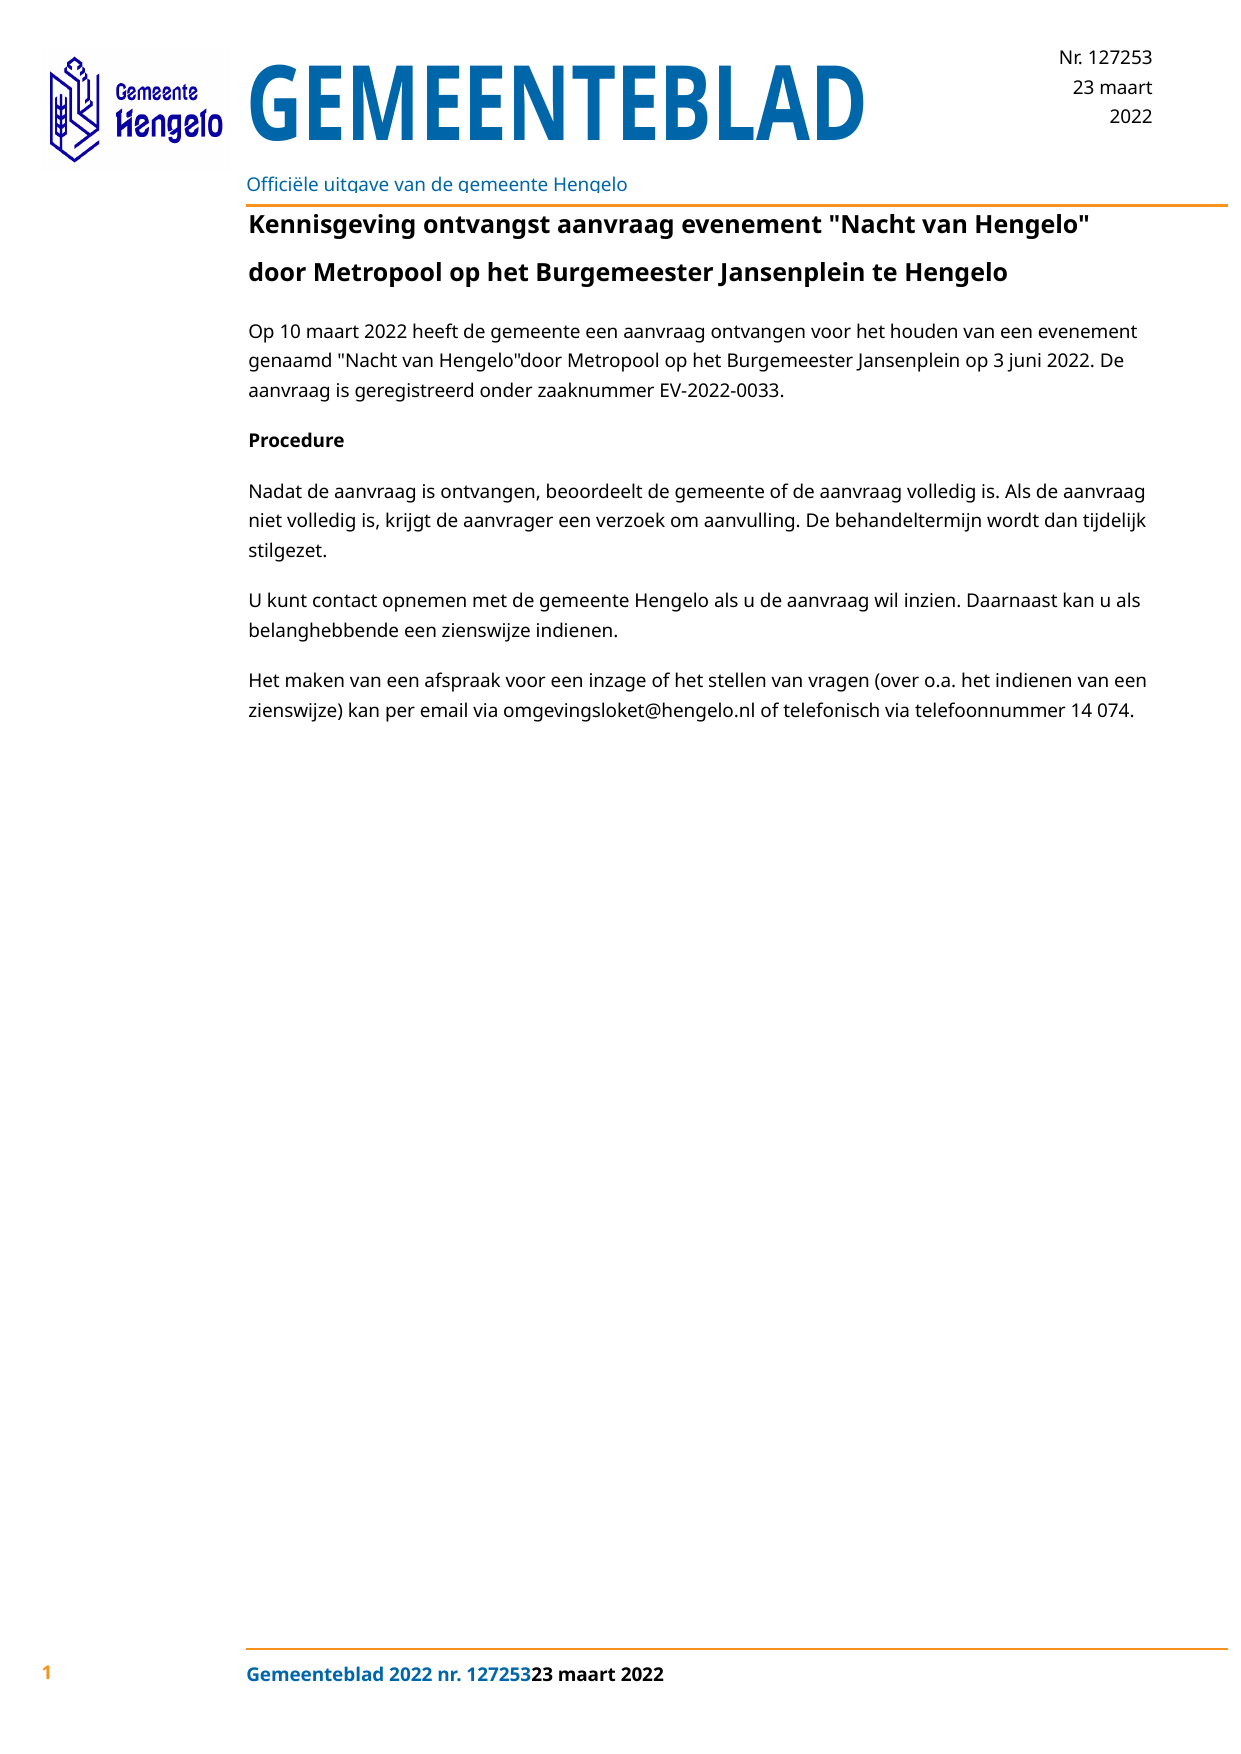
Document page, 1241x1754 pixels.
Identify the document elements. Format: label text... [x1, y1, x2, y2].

text Het maken van een afspraak voor een inzage of het stellen van vragen (over o.a. het indienen van een zienswijze) kan per email via omgevingsloket@hengelo.nl of telefonisch via telefoonnummer 14 074. [248, 667, 1152, 723]
text Kennisgeving ontvangst aanvraag evenement "Nacht van Hengelo" door Metropool op het Burgemeester Jansenplein te Hengelo [248, 207, 1152, 288]
picture [41, 47, 231, 172]
text Nadat de aanvraag is ontvangen, beoordeelt de gemeente of de aanvraag volledig is. Als de aanvraag niet volledig is, krijgt de aanvrager een verzoek om aanvulling. De behandeltermijn wordt dan tijdelijk stilgezet. [248, 478, 1152, 563]
text Op 10 maart 2022 heeft de gemeente een aanvraag ontvangen voor het houden van een evenement genaamd "Nacht van Hengelo"door Metropool op het Burgemeester Jansenplein op 3 juni 2022. De aanvraag is geregistreerd onder zaaknummer EV-2022-0033. [248, 318, 1152, 403]
text U kunt contact opnemen met de gemeente Hengelo als u de aanvraag wil inzien. Daarnaast kan u als belanghebbende een zienswijze indienen. [248, 587, 1152, 643]
text Procedure [248, 427, 1152, 453]
